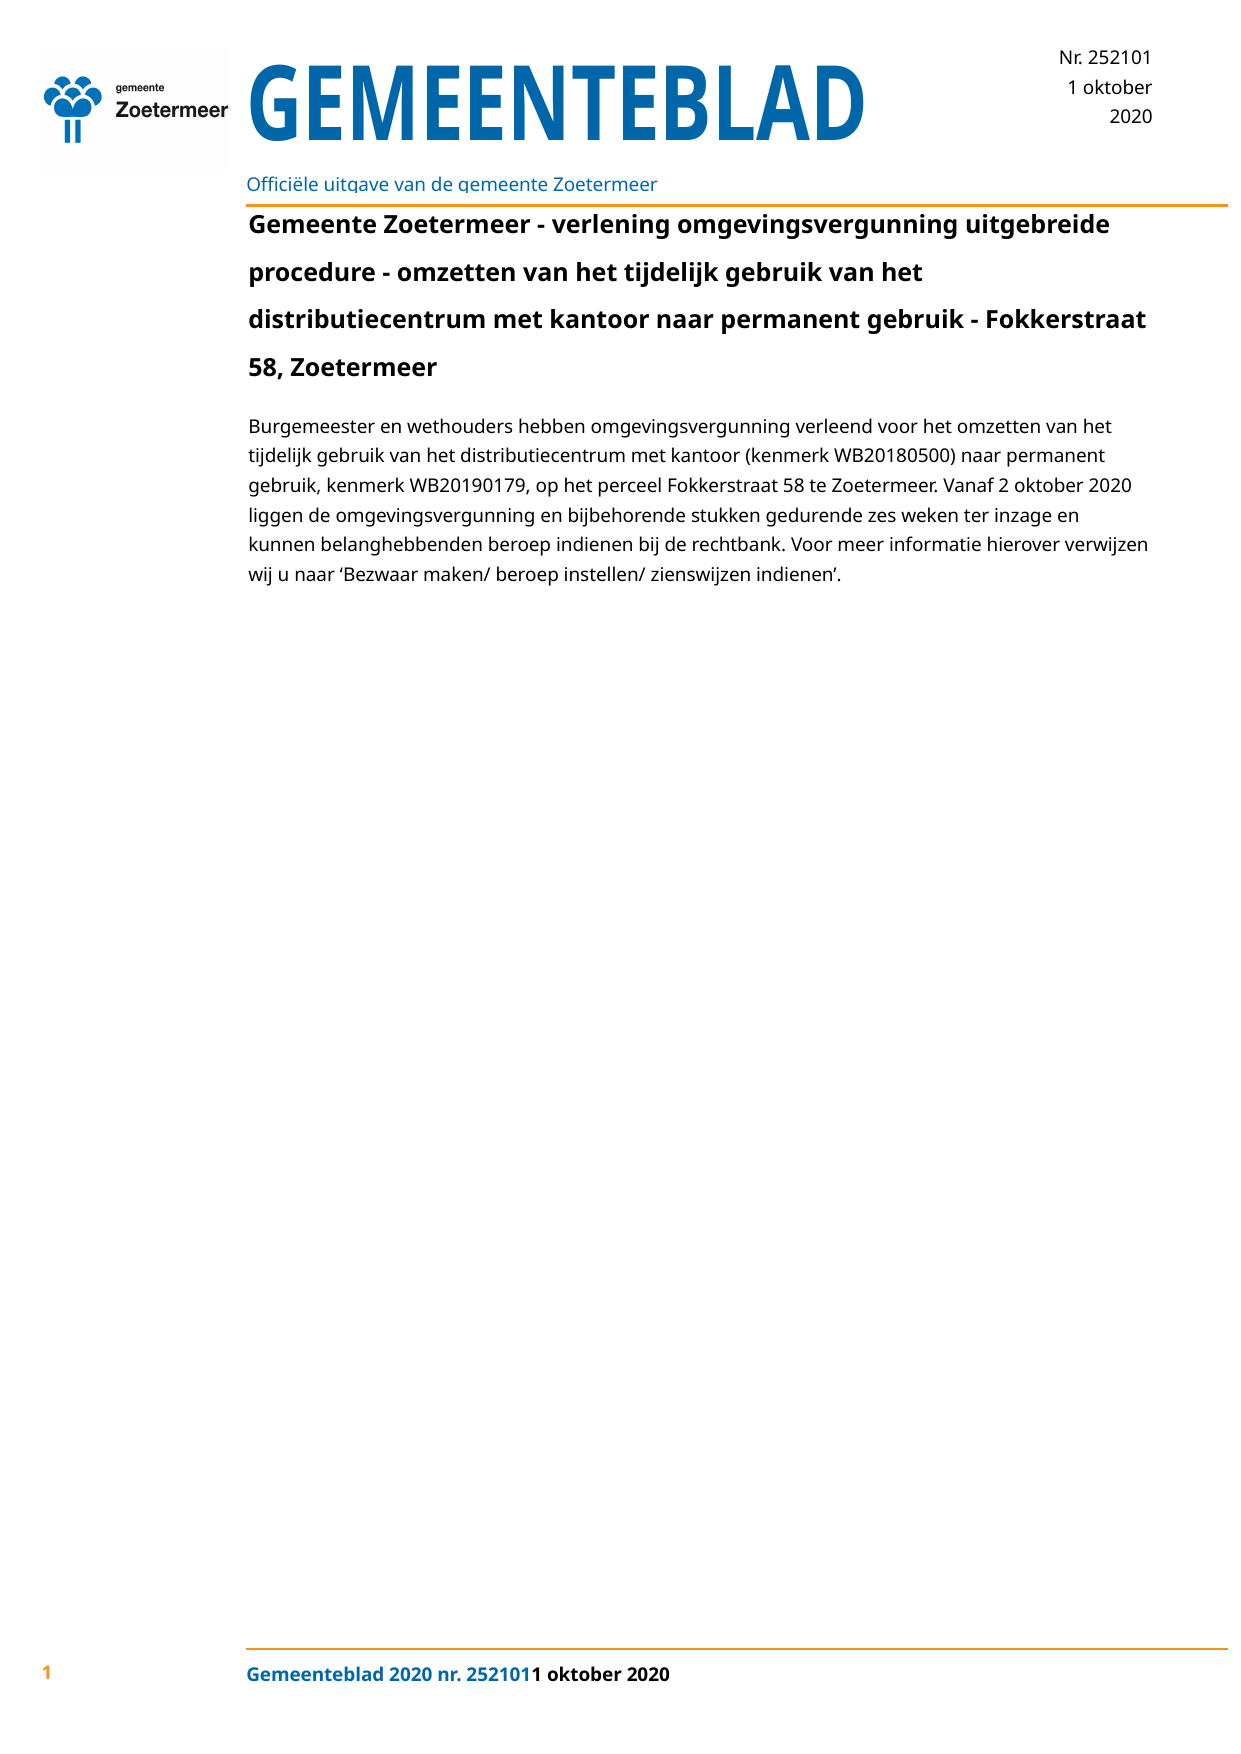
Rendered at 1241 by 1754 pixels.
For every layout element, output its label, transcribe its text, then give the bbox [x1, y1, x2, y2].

text Gemeente Zoetermeer - verlening omgevingsvergunning uitgebreide procedure - omzetten van het tijdelijk gebruik van het distributiecentrum met kantoor naar permanent gebruik - Fokkerstraat 58, Zoetermeer [248, 207, 1152, 384]
text Burgemeester en wethouders hebben omgevingsvergunning verleend voor het omzetten van het tijdelijk gebruik van het distributiecentrum met kantoor (kenmerk WB20180500) naar permanent gebruik, kenmerk WB20190179, op het perceel Fokkerstraat 58 te Zoetermeer. Vanaf 2 oktober 2020 liggen de omgevingsvergunning en bijbehorende stukken gedurende zes weken ter inzage en kunnen belanghebbenden beroep indienen bij de rechtbank. Voor meer informatie hierover verwijzen wij u naar ‘Bezwaar maken/ beroep instellen/ zienswijzen indienen’. [248, 413, 1152, 587]
picture [41, 47, 231, 172]
